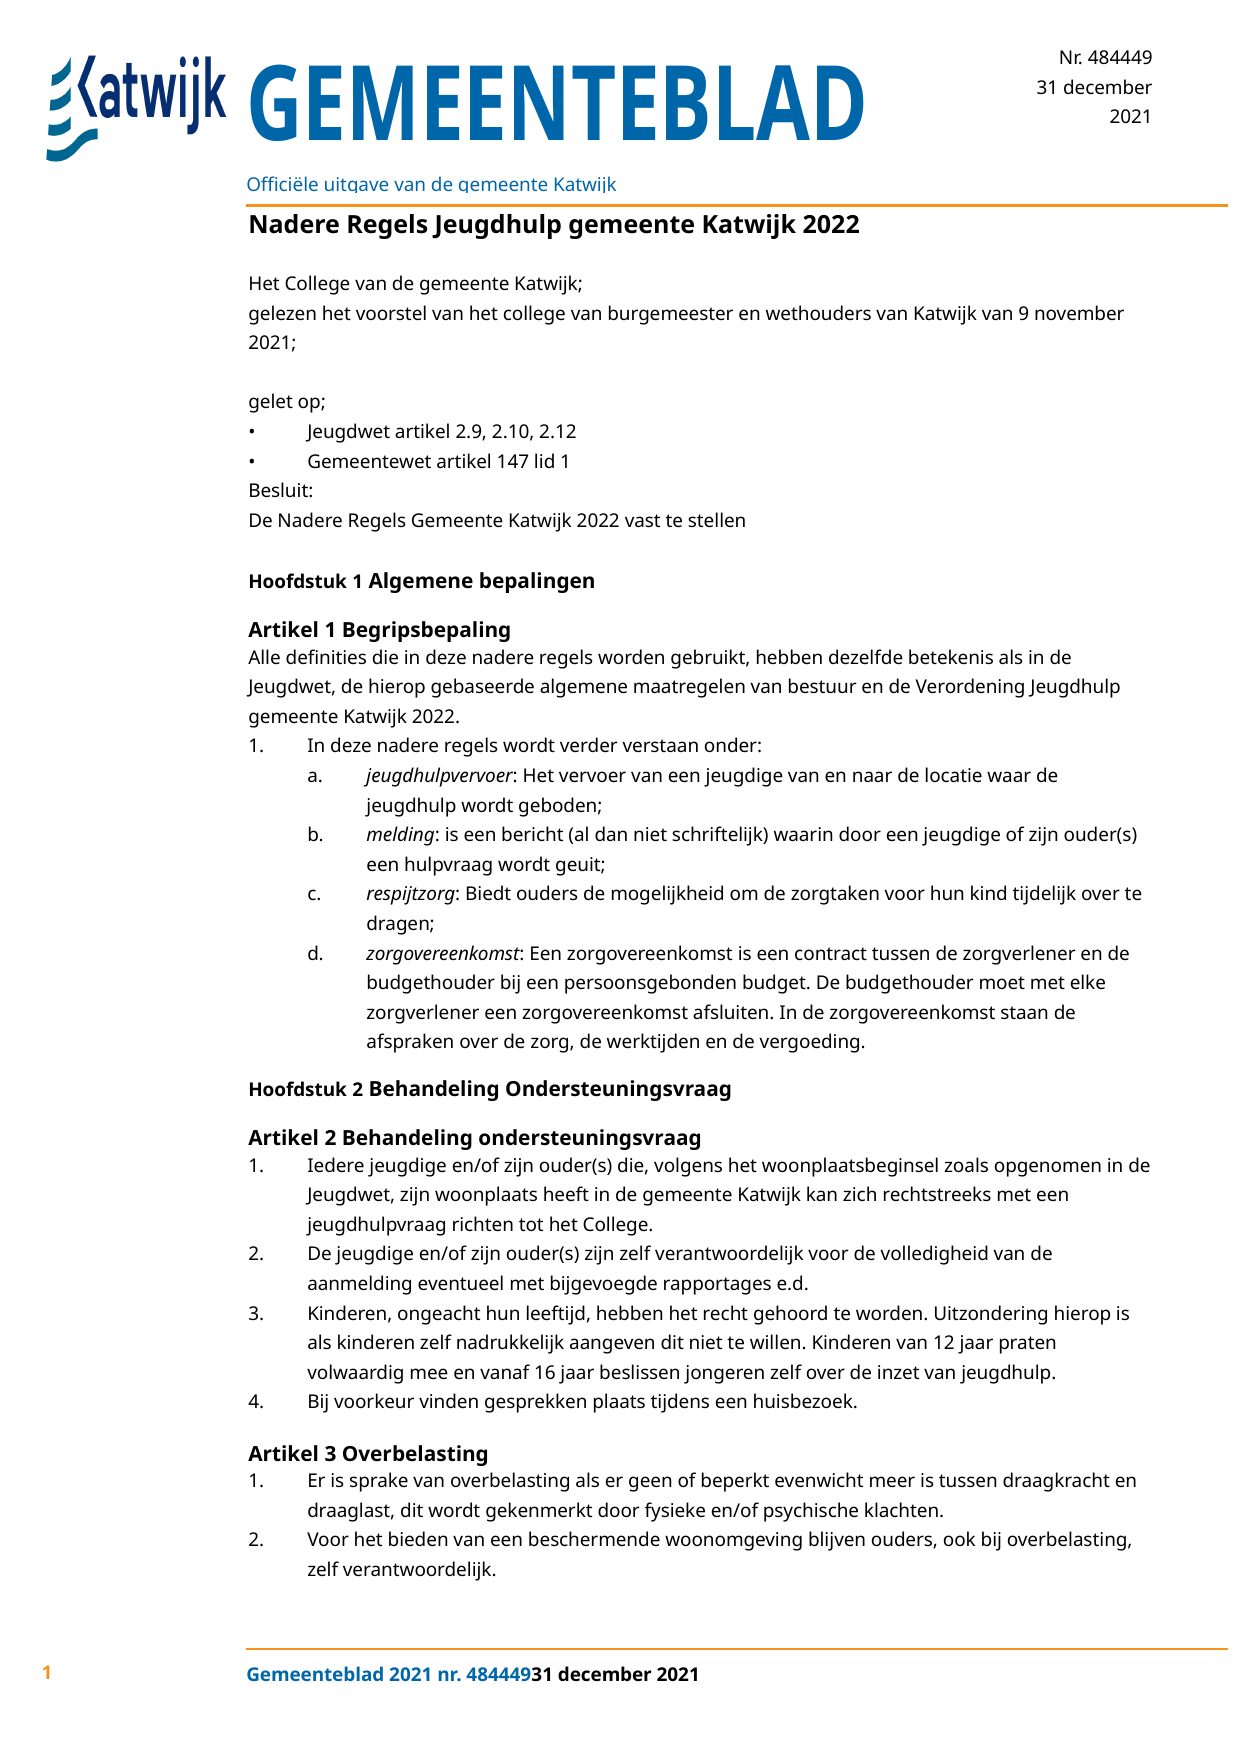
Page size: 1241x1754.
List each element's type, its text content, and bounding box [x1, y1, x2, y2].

list Gemeentewet artikel 147 lid 1 [248, 448, 1152, 473]
text Hoofdstuk 2 Behandeling Ondersteuningsvraag [248, 1074, 1152, 1102]
list Iedere jeugdige en/of zijn ouder(s) die, volgens het woonplaatsbeginsel zoals opgenomen in de Jeugdwet, zijn woonplaats heeft in de gemeente Katwijk kan zich rechtstreeks met een jeugdhulpvraag richten tot het College. [248, 1152, 1152, 1237]
list zorgovereenkomst: Een zorgovereenkomst is een contract tussen de zorgverlener en de budgethouder bij een persoonsgebonden budget. De budgethouder moet met elke zorgverlener een zorgovereenkomst afsluiten. In de zorgovereenkomst staan de afspraken over de zorg, de werktijden en de vergoeding. [307, 940, 1152, 1054]
text gelet op; [248, 389, 1152, 414]
list Er is sprake van overbelasting als er geen of beperkt evenwicht meer is tussen draagkracht en draaglast, dit wordt gekenmerkt door fysieke en/of psychische klachten. [248, 1467, 1152, 1523]
list De jeugdige en/of zijn ouder(s) zijn zelf verantwoordelijk voor de volledigheid van de aanmelding eventueel met bijgevoegde rapportages e.d. [248, 1241, 1152, 1296]
text Nadere Regels Jeugdhulp gemeente Katwijk 2022 [248, 207, 1152, 241]
text Alle definities die in deze nadere regels worden gebruikt, hebben dezelfde betekenis als in de Jeugdwet, de hierop gebaseerde algemene maatregelen van bestuur en de Verordening Jeugdhulp gemeente Katwijk 2022. [248, 644, 1152, 729]
list melding: is een bericht (al dan niet schriftelijk) waarin door een jeugdige of zijn ouder(s) een hulpvraag wordt geuit; [307, 821, 1152, 877]
picture [41, 47, 231, 172]
list Bij voorkeur vinden gesprekken plaats tijdens een huisbezoek. [248, 1388, 1152, 1414]
text Besluit: [248, 477, 1152, 503]
list In deze nadere regels wordt verder verstaan onder: [248, 733, 1152, 758]
list Voor het bieden van een beschermende woonomgeving blijven ouders, ook bij overbelasting, zelf verantwoordelijk. [248, 1526, 1152, 1582]
text Artikel 2 Behandeling ondersteuningsvraag [248, 1123, 1152, 1152]
text gelezen het voorstel van het college van burgemeester en wethouders van Katwijk van 9 november 2021; [248, 300, 1152, 355]
text Hoofdstuk 1 Algemene bepalingen [248, 566, 1152, 594]
list Jeugdwet artikel 2.9, 2.10, 2.12 [248, 418, 1152, 444]
list respijtzorg: Biedt ouders de mogelijkheid om de zorgtaken voor hun kind tijdelijk over te dragen; [307, 881, 1152, 936]
text Het College van de gemeente Katwijk; [248, 270, 1152, 296]
text Artikel 3 Overbelasting [248, 1439, 1152, 1467]
text Artikel 1 Begripsbepaling [248, 615, 1152, 644]
list Kinderen, ongeacht hun leeftijd, hebben het recht gehoord te worden. Uitzondering hierop is als kinderen zelf nadrukkelijk aangeven dit niet te willen. Kinderen van 12 jaar praten volwaardig mee en vanaf 16 jaar beslissen jongeren zelf over de inzet van jeugdhulp. [248, 1300, 1152, 1384]
list jeugdhulpvervoer: Het vervoer van een jeugdige van en naar de locatie waar de jeugdhulp wordt geboden; [307, 762, 1152, 817]
text De Nadere Regels Gemeente Katwijk 2022 vast te stellen [248, 507, 1152, 533]
